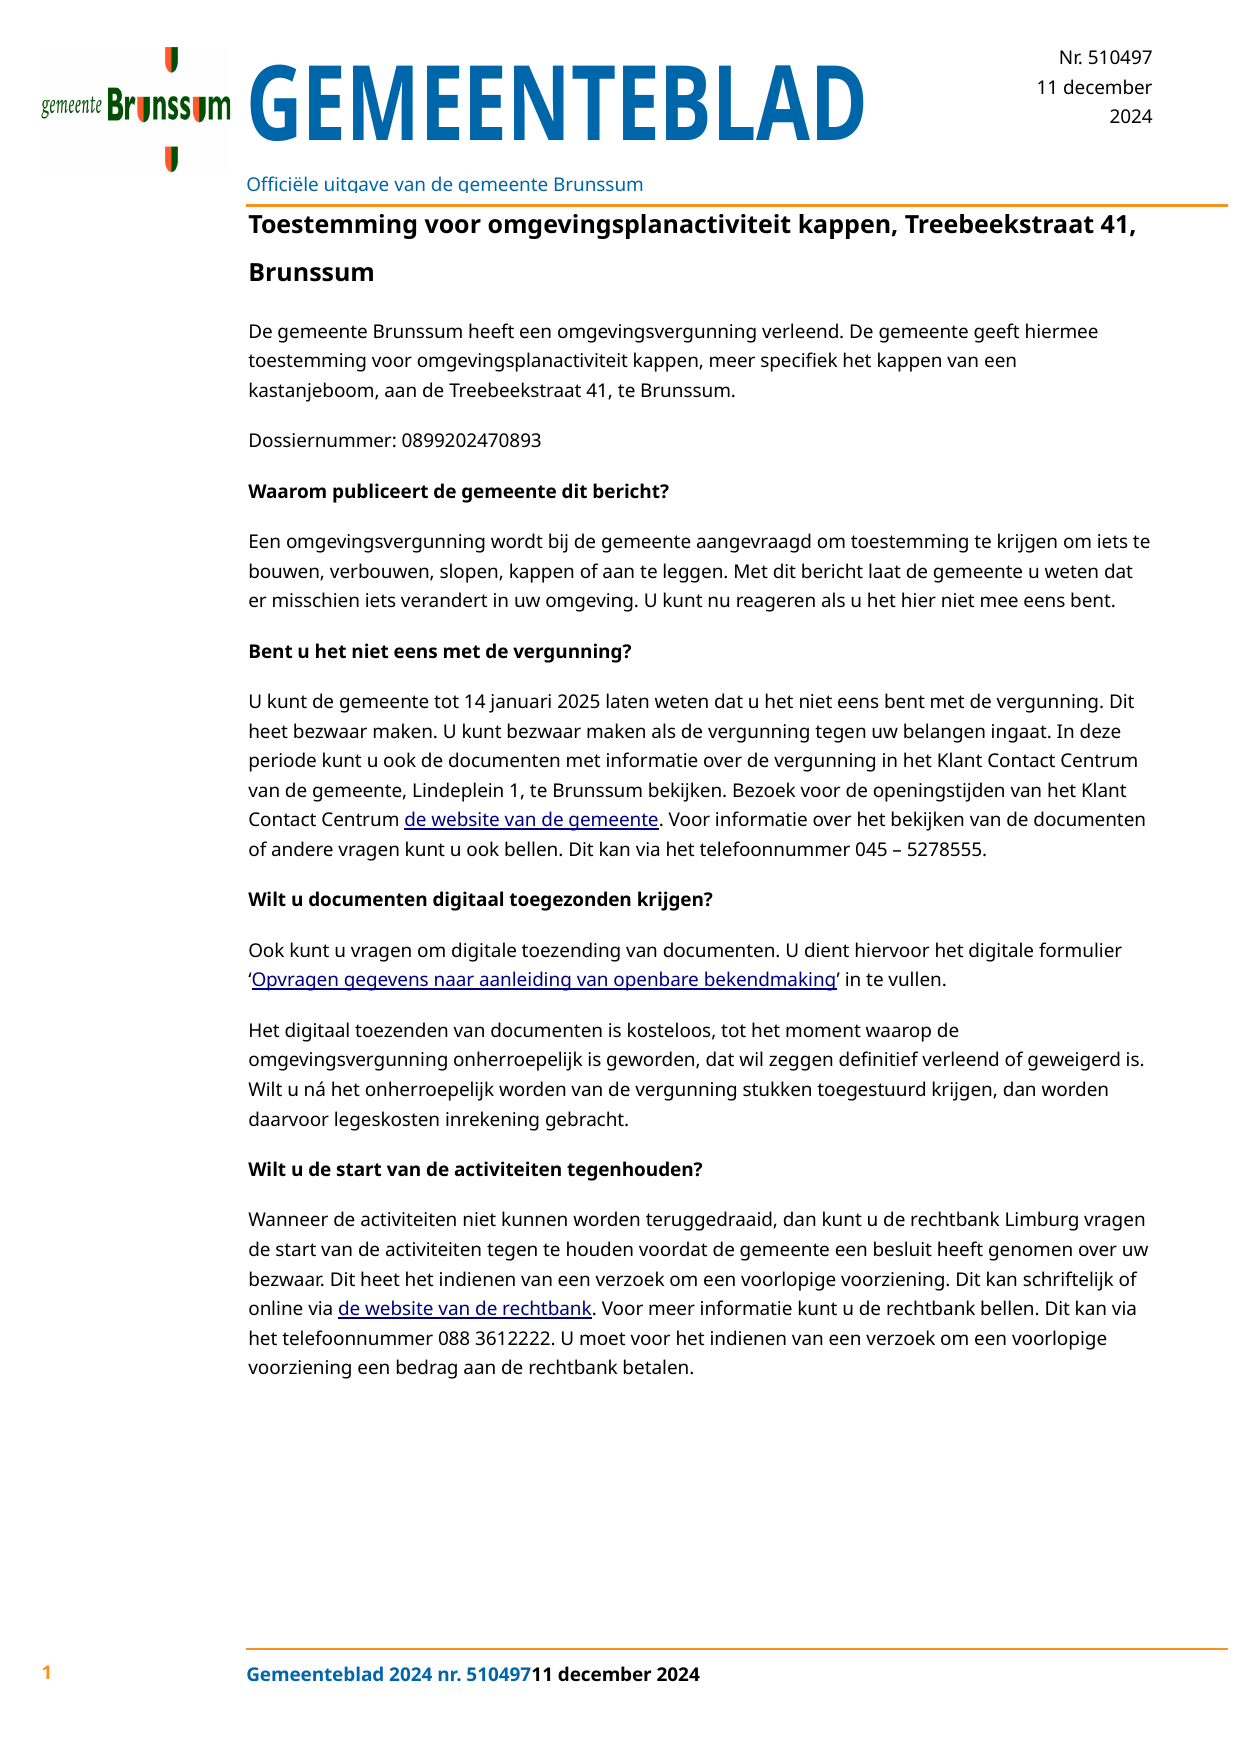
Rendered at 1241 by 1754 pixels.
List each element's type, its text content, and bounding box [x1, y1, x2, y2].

text U kunt de gemeente tot 14 januari 2025 laten weten dat u het niet eens bent met de vergunning. Dit heet bezwaar maken. U kunt bezwaar maken als de vergunning tegen uw belangen ingaat. In deze periode kunt u ook de documenten met informatie over de vergunning in het Klant Contact Centrum van de gemeente, Lindeplein 1, te Brunssum bekijken. Bezoek voor de openingstijden van het Klant Contact Centrum de website van de gemeente. Voor informatie over het bekijken van de documenten of andere vragen kunt u ook bellen. Dit kan via het telefoonnummer 045 – 5278555. [248, 688, 1152, 862]
text Bent u het niet eens met de vergunning? [248, 638, 1152, 664]
text Het digitaal toezenden van documenten is kosteloos, tot het moment waarop de omgevingsvergunning onherroepelijk is geworden, dat wil zeggen definitief verleend of geweigerd is. Wilt u ná het onherroepelijk worden van de vergunning stukken toegestuurd krijgen, dan worden daarvoor legeskosten inrekening gebracht. [248, 1017, 1152, 1132]
text Wanneer de activiteiten niet kunnen worden teruggedraaid, dan kunt u de rechtbank Limburg vragen de start van de activiteiten tegen te houden voordat de gemeente een besluit heeft genomen over uw bezwaar. Dit heet het indienen van een verzoek om een voorlopige voorziening. Dit kan schriftelijk of online via de website van de rechtbank. Voor meer informatie kunt u de rechtbank bellen. Dit kan via het telefoonnummer 088 3612222. U moet voor het indienen van een verzoek om een voorlopige voorziening een bedrag aan de rechtbank betalen. [248, 1207, 1152, 1380]
text Dossiernummer: 0899202470893 [248, 427, 1152, 453]
text Ook kunt u vragen om digitale toezending van documenten. U dient hiervoor het digitale formulier ‘Opvragen gegevens naar aanleiding van openbare bekendmaking’ in te vullen. [248, 937, 1152, 992]
text De gemeente Brunssum heeft een omgevingsvergunning verleend. De gemeente geeft hiermee toestemming voor omgevingsplanactiviteit kappen, meer specifiek het kappen van een kastanjeboom, aan de Treebeekstraat 41, te Brunssum. [248, 318, 1152, 403]
text Een omgevingsvergunning wordt bij de gemeente aangevraagd om toestemming te krijgen om iets te bouwen, verbouwen, slopen, kappen of aan te leggen. Met dit bericht laat de gemeente u weten dat er misschien iets verandert in uw omgeving. U kunt nu reageren als u het hier niet mee eens bent. [248, 528, 1152, 613]
text Wilt u documenten digitaal toegezonden krijgen? [248, 887, 1152, 912]
text Waarom publiceert de gemeente dit bericht? [248, 478, 1152, 504]
text Toestemming voor omgevingsplanactiviteit kappen, Treebeekstraat 41, Brunssum [248, 207, 1152, 288]
picture [41, 47, 231, 172]
text Wilt u de start van de activiteiten tegenhouden? [248, 1156, 1152, 1182]
